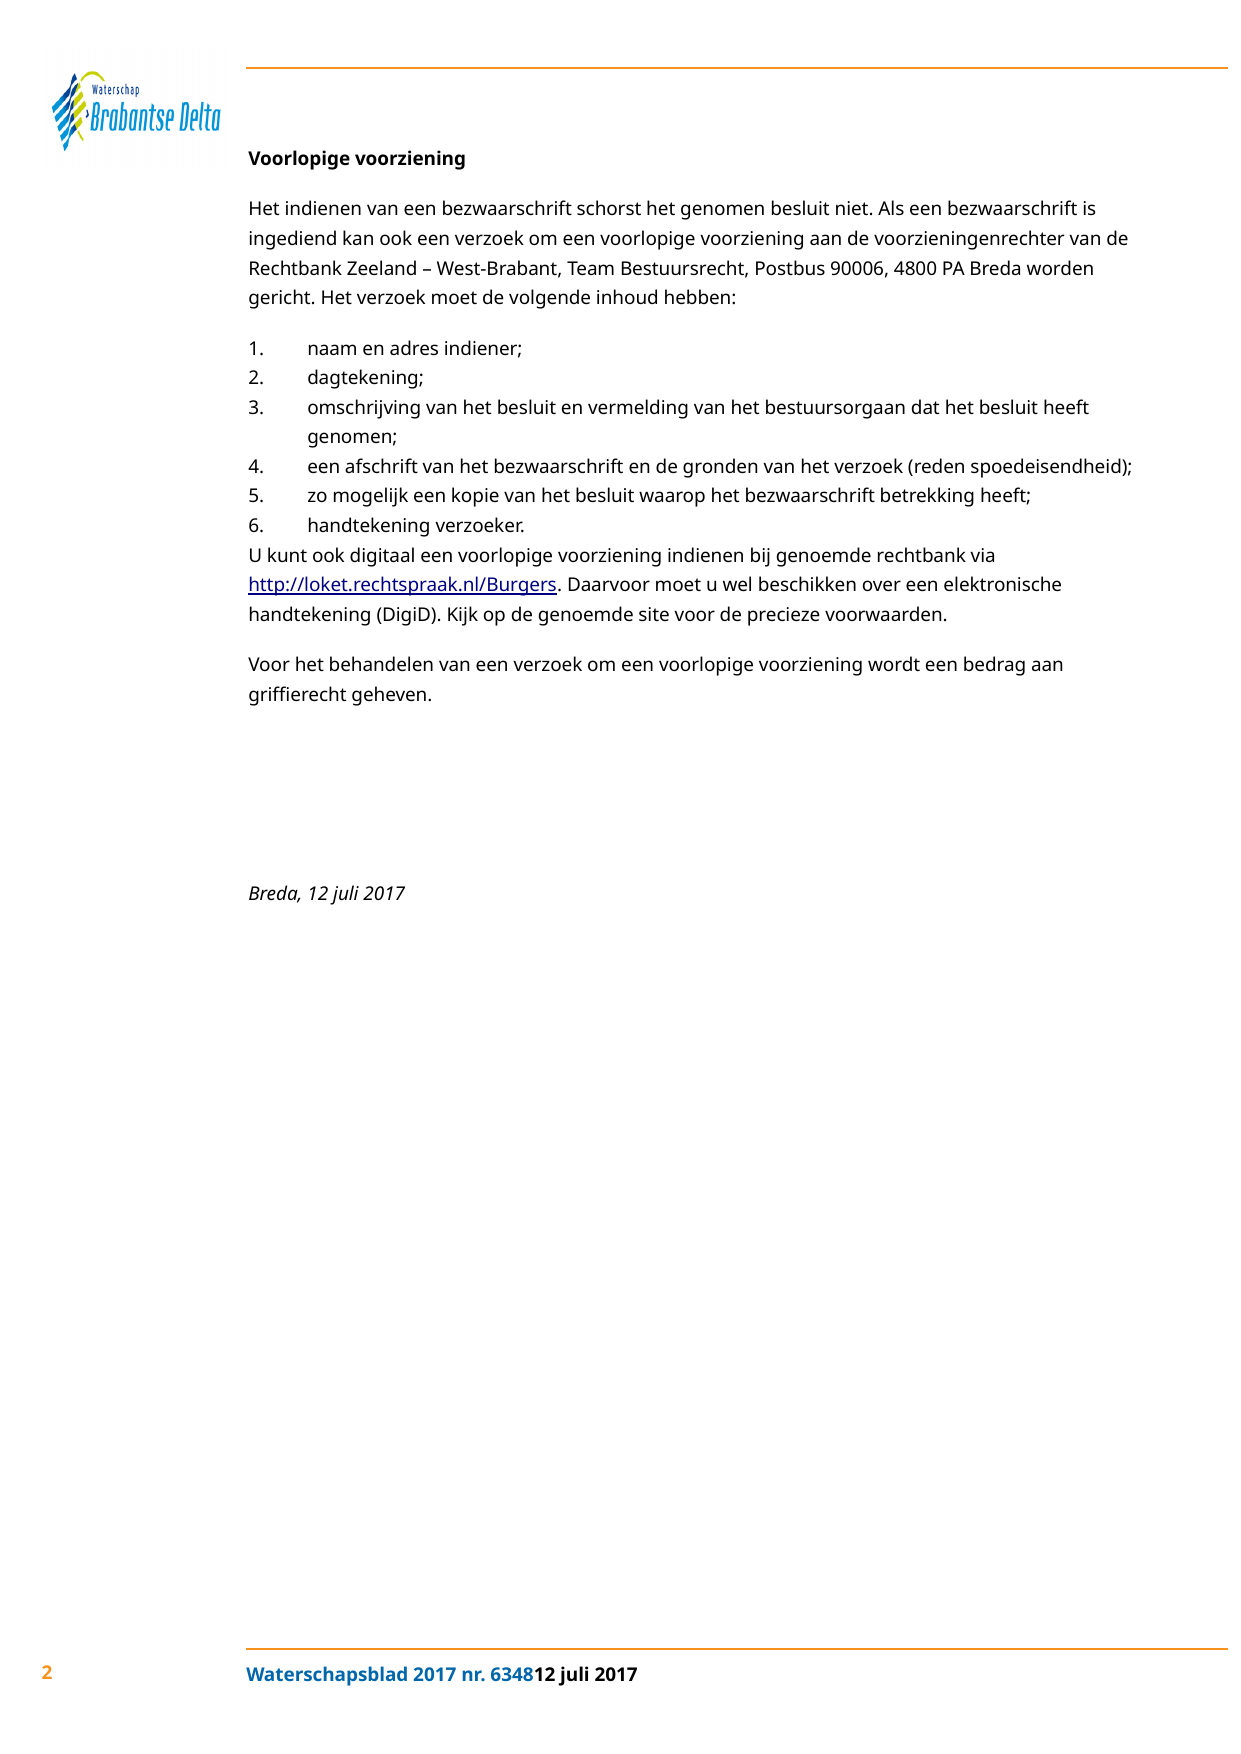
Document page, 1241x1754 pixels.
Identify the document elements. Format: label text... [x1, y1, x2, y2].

list zo mogelijk een kopie van het besluit waarop het bezwaarschrift betrekking heeft; [248, 483, 1152, 508]
text Breda, 12 juli 2017 [248, 880, 1152, 906]
text U kunt ook digitaal een voorlopige voorziening indienen bij genoemde rechtbank via http://loket.rechtspraak.nl/Burgers. Daarvoor moet u wel beschikken over een elektronische handtekening (DigiD). Kijk op de genoemde site voor de precieze voorwaarden. [248, 542, 1152, 627]
text Het indienen van een bezwaarschrift schorst het genomen besluit niet. Als een bezwaarschrift is ingediend kan ook een verzoek om een voorlopige voorziening aan de voorzieningenrechter van de Rechtbank Zeeland – West-Brabant, Team Bestuursrecht, Postbus 90006, 4800 PA Breda worden gericht. Het verzoek moet de volgende inhoud hebben: [248, 196, 1152, 310]
list handtekening verzoeker. [248, 512, 1152, 538]
list dagtekening; [248, 364, 1152, 390]
text Voorlopige voorziening [248, 145, 1152, 171]
text Voor het behandelen van een verzoek om een voorlopige voorziening wordt een bedrag aan griffierecht geheven. [248, 651, 1152, 707]
picture [41, 47, 231, 172]
list omschrijving van het besluit en vermelding van het bestuursorgaan dat het besluit heeft genomen; [248, 394, 1152, 449]
list een afschrift van het bezwaarschrift en de gronden van het verzoek (reden spoedeisendheid); [248, 453, 1152, 479]
list naam en adres indiener; [248, 335, 1152, 361]
